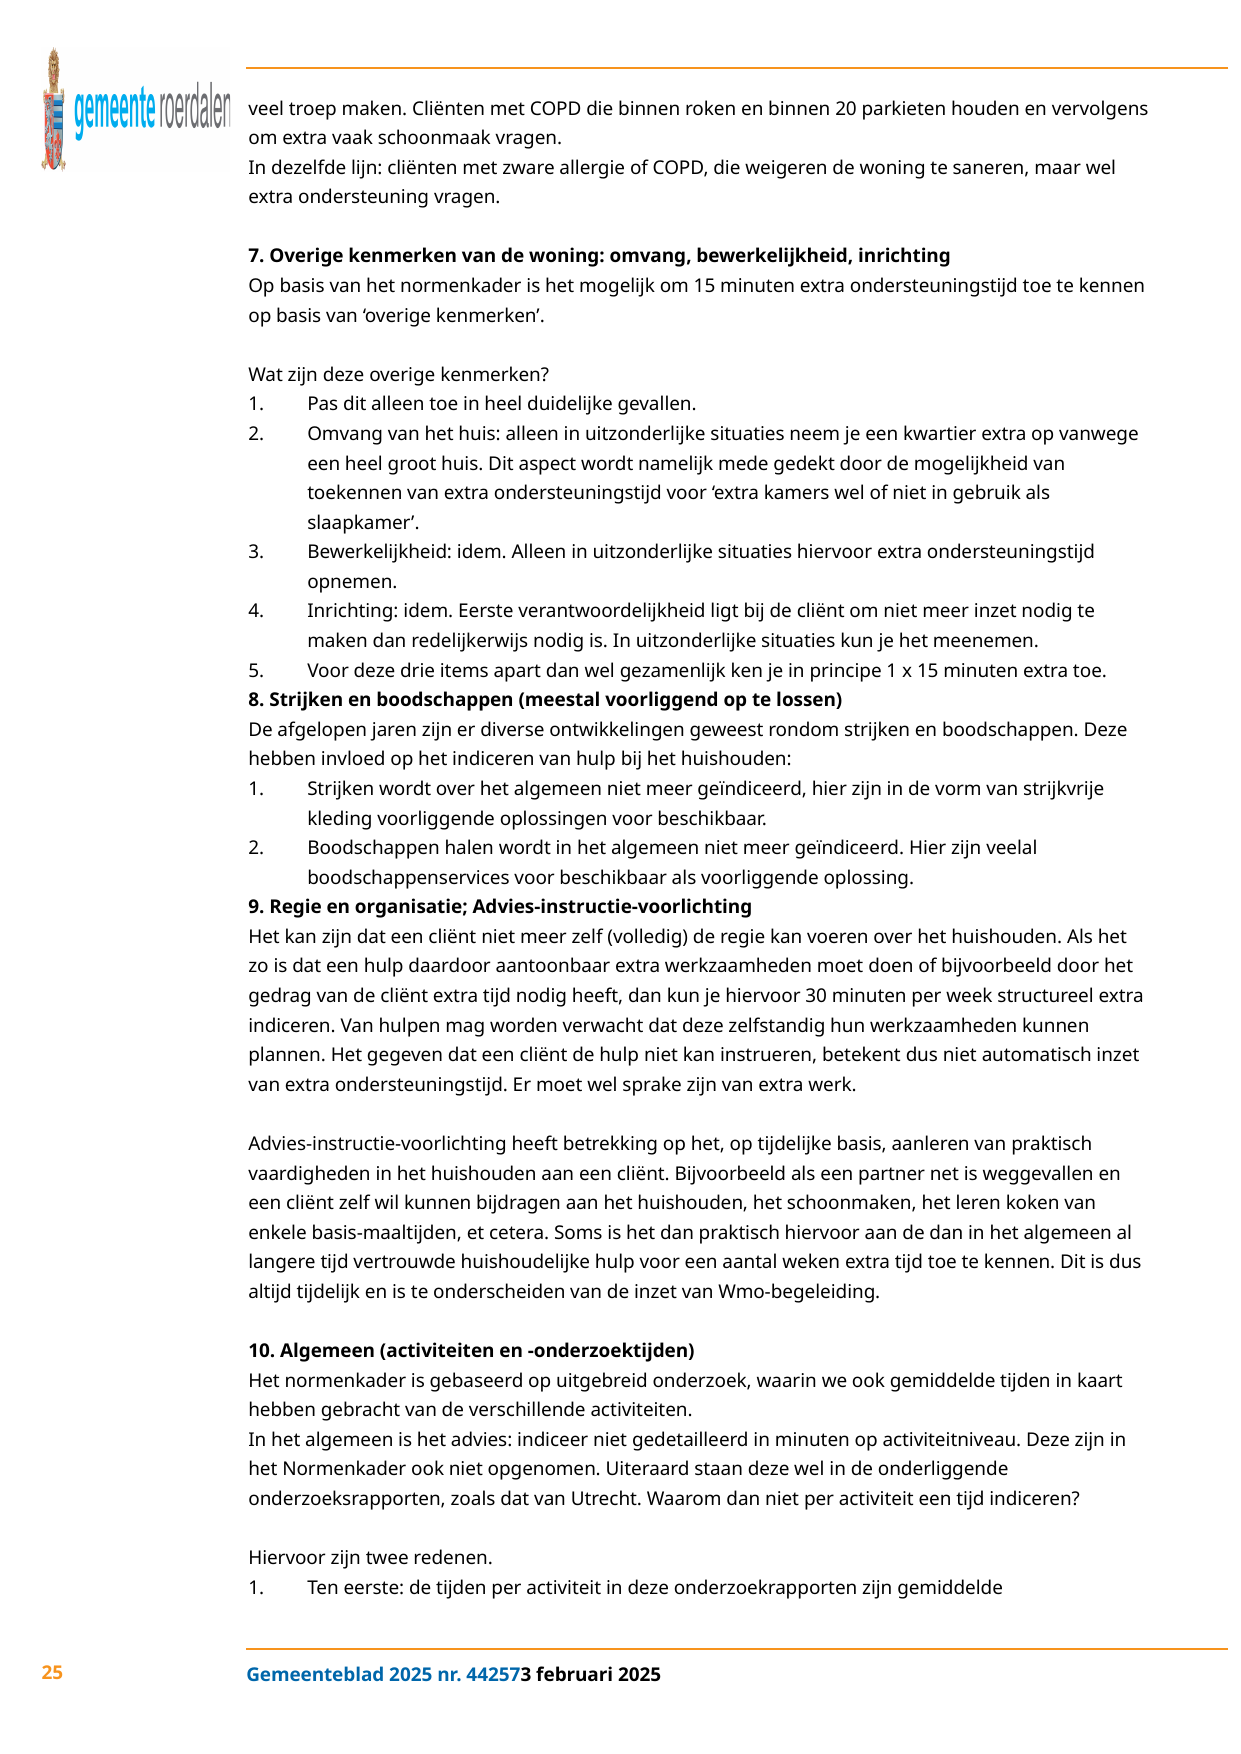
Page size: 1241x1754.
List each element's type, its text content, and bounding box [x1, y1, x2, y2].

list Voor deze drie items apart dan wel gezamenlijk ken je in principe 1 x 15 minuten extra toe. [248, 657, 1152, 683]
text 9. Regie en organisatie; Advies-instructie-voorlichting [248, 893, 1152, 919]
text veel troep maken. Cliënten met COPD die binnen roken en binnen 20 parkieten houden en vervolgens om extra vaak schoonmaak vragen. [248, 95, 1152, 150]
text Het normenkader is gebaseerd op uitgebreid onderzoek, waarin we ook gemiddelde tijden in kaart hebben gebracht van de verschillende activiteiten. [248, 1367, 1152, 1422]
text 10. Algemeen (activiteiten en -onderzoektijden) [248, 1337, 1152, 1363]
text Op basis van het normenkader is het mogelijk om 15 minuten extra ondersteuningstijd toe te kennen op basis van ‘overige kenmerken’. [248, 272, 1152, 328]
text In dezelfde lijn: cliënten met zware allergie of COPD, die weigeren de woning te saneren, maar wel extra ondersteuning vragen. [248, 154, 1152, 209]
text 7. Overige kenmerken van de woning: omvang, bewerkelijkheid, inrichting [248, 243, 1152, 268]
text In het algemeen is het advies: indiceer niet gedetailleerd in minuten op activiteitniveau. Deze zijn in het Normenkader ook niet opgenomen. Uiteraard staan deze wel in de onderliggende onderzoeksrapporten, zoals dat van Utrecht. Waarom dan niet per activiteit een tijd indiceren? [248, 1426, 1152, 1511]
list Strijken wordt over het algemeen niet meer geïndiceerd, hier zijn in de vorm van strijkvrije kleding voorliggende oplossingen voor beschikbaar. [248, 775, 1152, 831]
text Hiervoor zijn twee redenen. [248, 1544, 1152, 1570]
text De afgelopen jaren zijn er diverse ontwikkelingen geweest rondom strijken en boodschappen. Deze hebben invloed op het indiceren van hulp bij het huishouden: [248, 716, 1152, 771]
text 8. Strijken en boodschappen (meestal voorliggend op te lossen) [248, 686, 1152, 712]
list Inrichting: idem. Eerste verantwoordelijkheid ligt bij de cliënt om niet meer inzet nodig te maken dan redelijkerwijs nodig is. In uitzonderlijke situaties kun je het meenemen. [248, 598, 1152, 653]
text Wat zijn deze overige kenmerken? [248, 361, 1152, 387]
picture [41, 47, 231, 172]
text Het kan zijn dat een cliënt niet meer zelf (volledig) de regie kan voeren over het huishouden. Als het zo is dat een hulp daardoor aantoonbaar extra werkzaamheden moet doen of bijvoorbeeld door het gedrag van de cliënt extra tijd nodig heeft, dan kun je hiervoor 30 minuten per week structureel extra indiceren. Van hulpen mag worden verwacht dat deze zelfstandig hun werkzaamheden kunnen plannen. Het gegeven dat een cliënt de hulp niet kan instrueren, betekent dus niet automatisch inzet van extra ondersteuningstijd. Er moet wel sprake zijn van extra werk. [248, 923, 1152, 1097]
list Ten eerste: de tijden per activiteit in deze onderzoekrapporten zijn gemiddelde [248, 1574, 1152, 1600]
text Advies-instructie-voorlichting heeft betrekking op het, op tijdelijke basis, aanleren van praktisch vaardigheden in het huishouden aan een cliënt. Bijvoorbeeld als een partner net is weggevallen en een cliënt zelf wil kunnen bijdragen aan het huishouden, het schoonmaken, het leren koken van enkele basis-maaltijden, et cetera. Soms is het dan praktisch hiervoor aan de dan in het algemeen al langere tijd vertrouwde huishoudelijke hulp voor een aantal weken extra tijd toe te kennen. Dit is dus altijd tijdelijk en is te onderscheiden van de inzet van Wmo-begeleiding. [248, 1130, 1152, 1304]
list Pas dit alleen toe in heel duidelijke gevallen. [248, 391, 1152, 416]
list Bewerkelijkheid: idem. Alleen in uitzonderlijke situaties hiervoor extra ondersteuningstijd opnemen. [248, 538, 1152, 594]
list Omvang van het huis: alleen in uitzonderlijke situaties neem je een kwartier extra op vanwege een heel groot huis. Dit aspect wordt namelijk mede gedekt door de mogelijkheid van toekennen van extra ondersteuningstijd voor ‘extra kamers wel of niet in gebruik als slaapkamer’. [248, 420, 1152, 535]
list Boodschappen halen wordt in het algemeen niet meer geïndiceerd. Hier zijn veelal boodschappenservices voor beschikbaar als voorliggende oplossing. [248, 834, 1152, 890]
